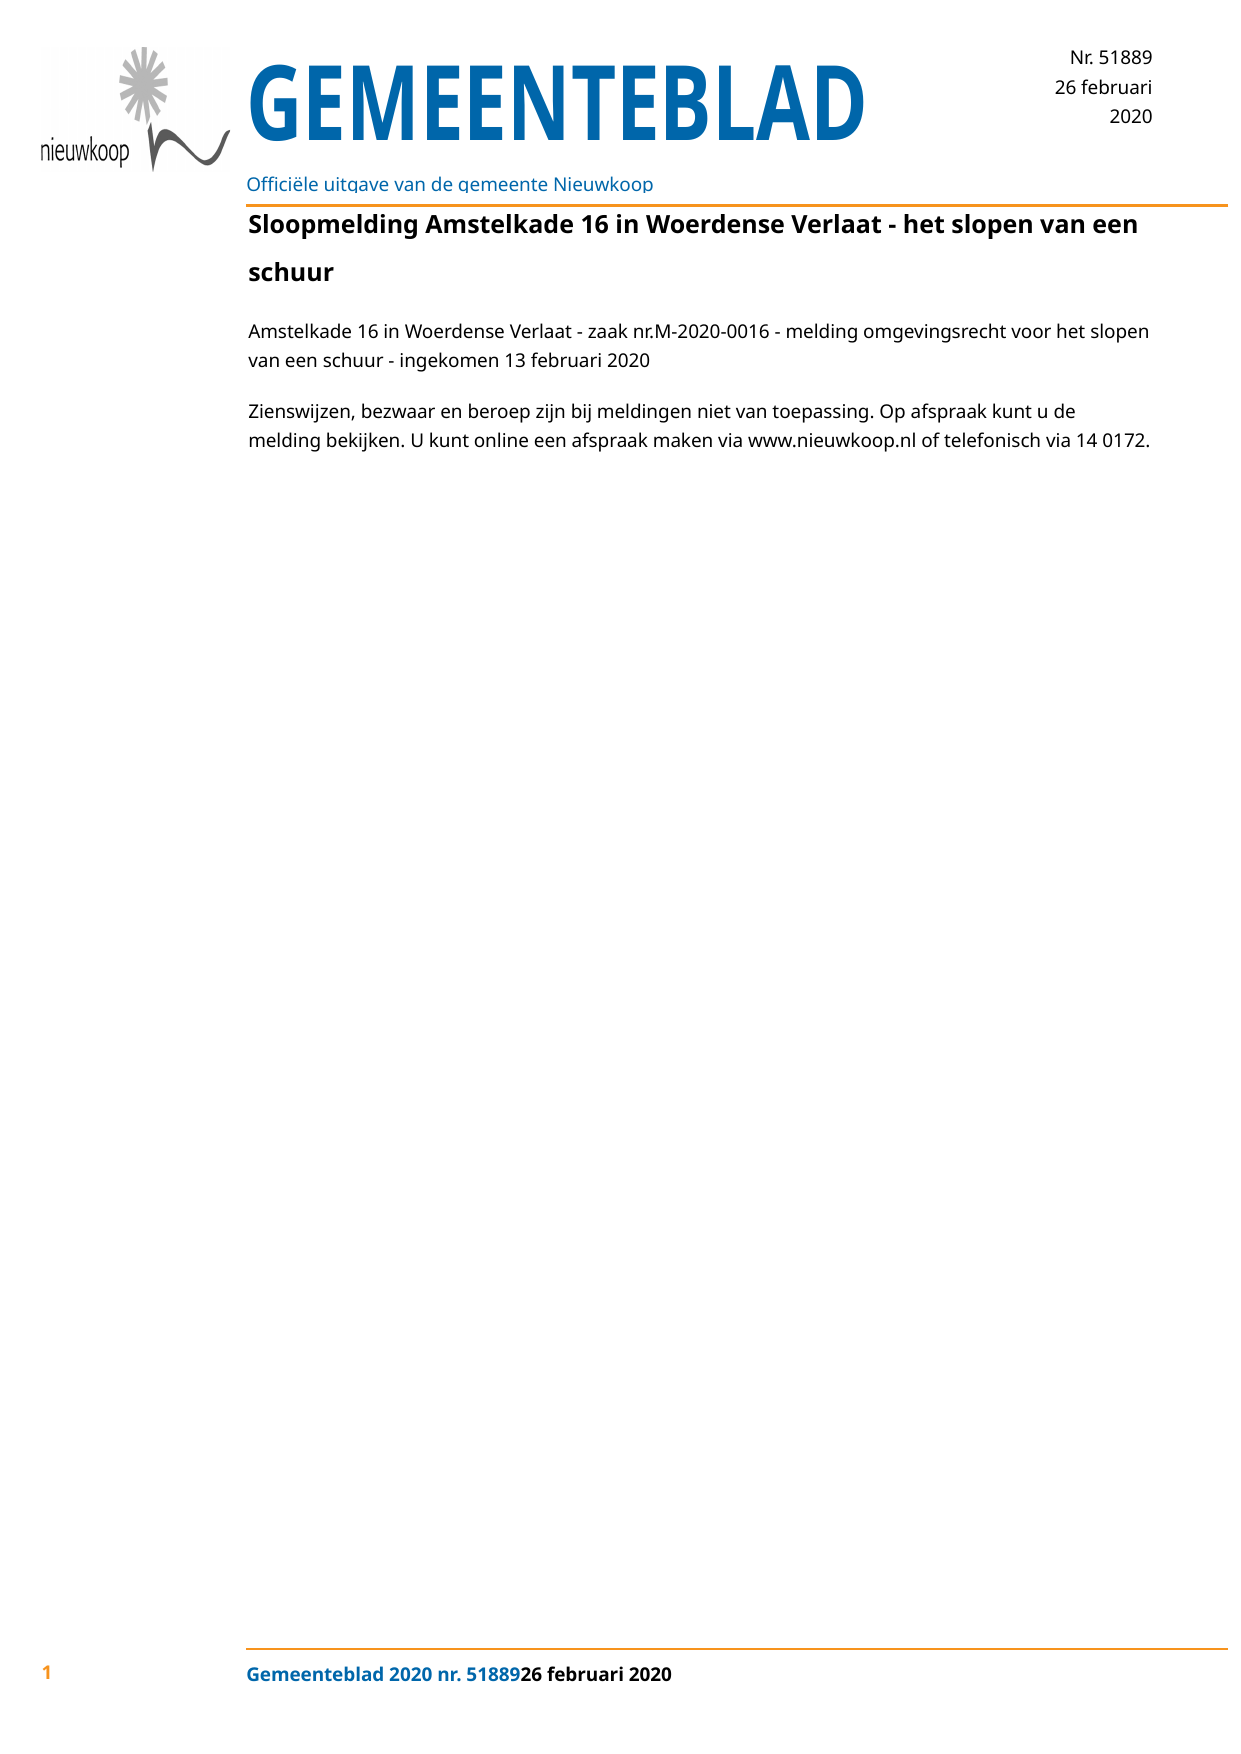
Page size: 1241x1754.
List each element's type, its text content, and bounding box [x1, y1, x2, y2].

text Sloopmelding Amstelkade 16 in Woerdense Verlaat - het slopen van een schuur [248, 207, 1152, 288]
text Amstelkade 16 in Woerdense Verlaat - zaak nr.M-2020-0016 - melding omgevingsrecht voor het slopen van een schuur - ingekomen 13 februari 2020 [248, 318, 1152, 373]
picture [41, 47, 231, 172]
text Zienswijzen, bezwaar en beroep zijn bij meldingen niet van toepassing. Op afspraak kunt u de melding bekijken. U kunt online een afspraak maken via www.nieuwkoop.nl of telefonisch via 14 0172. [248, 398, 1152, 453]
